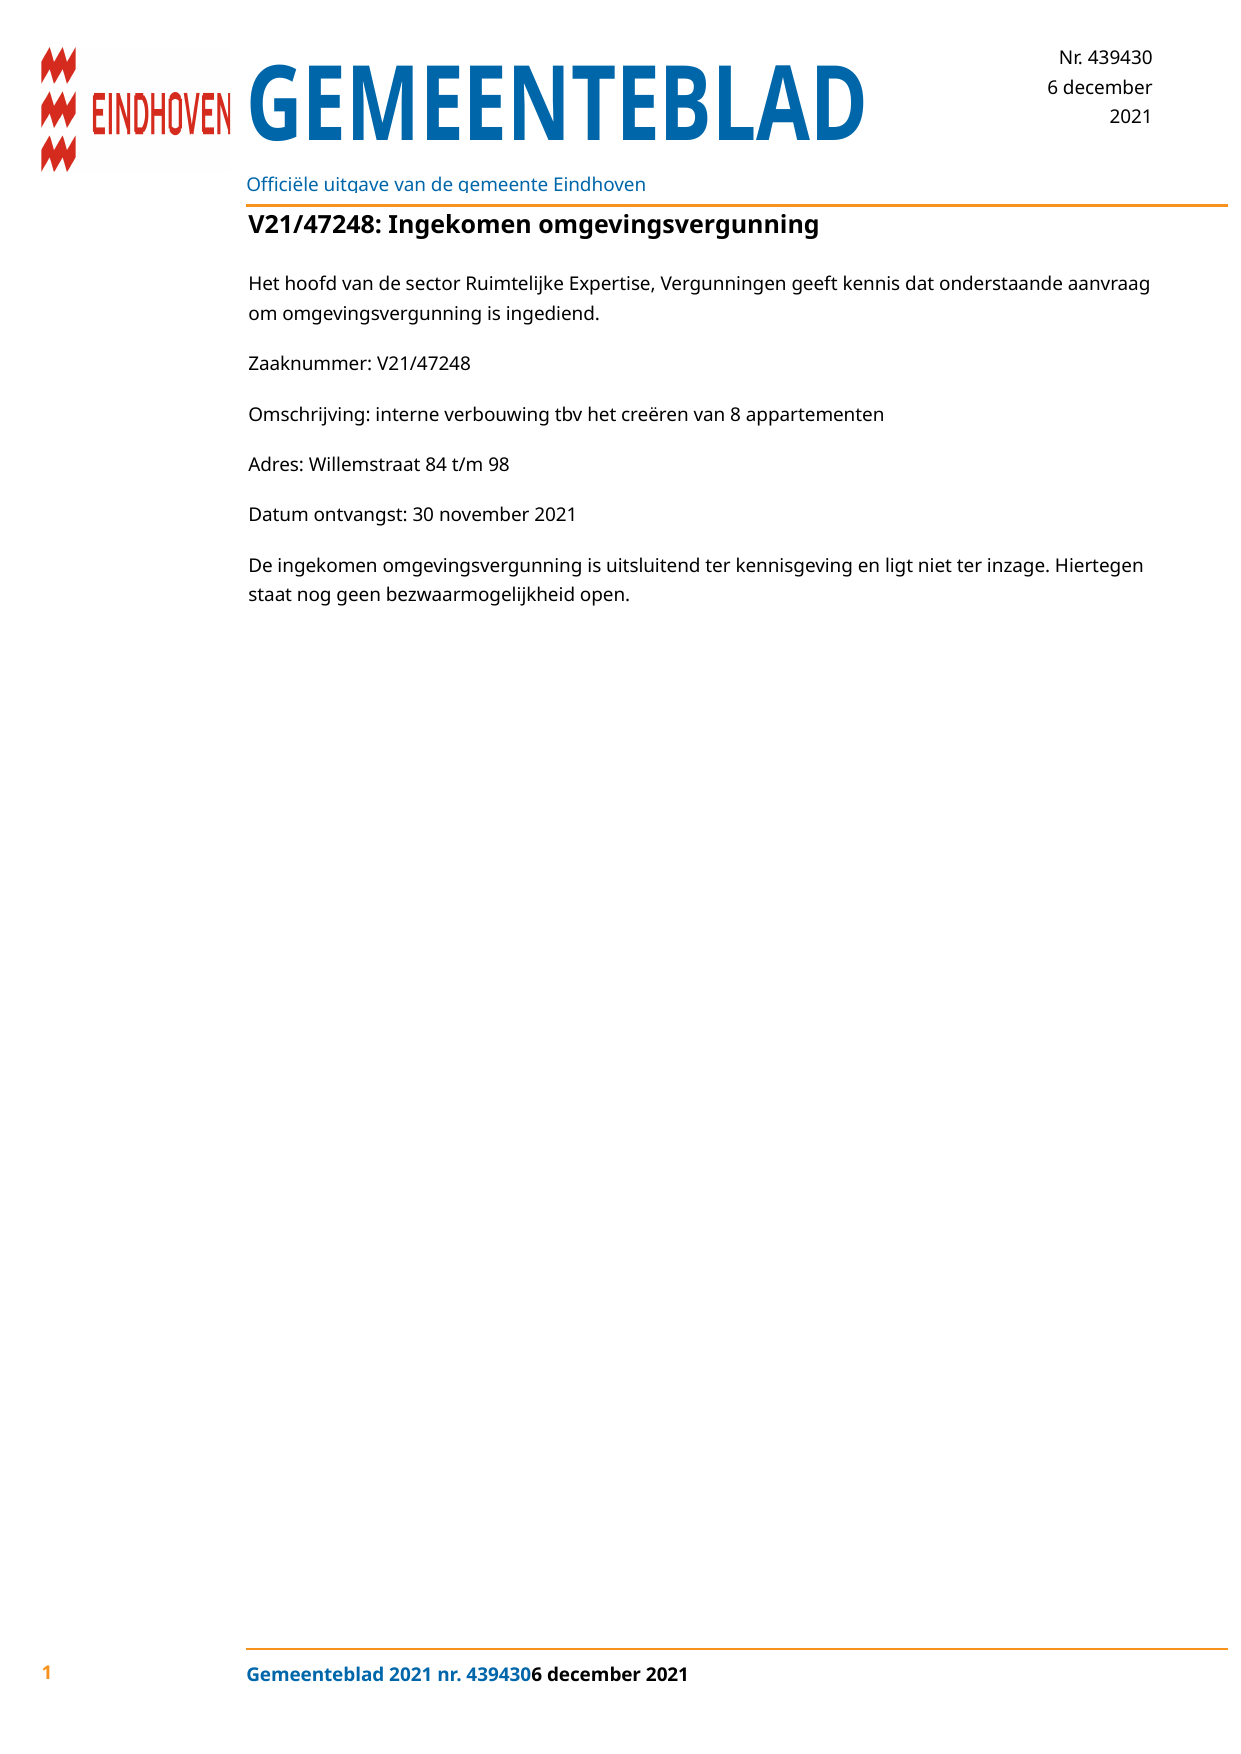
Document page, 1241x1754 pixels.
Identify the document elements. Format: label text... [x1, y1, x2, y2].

text Datum ontvangst: 30 november 2021 [248, 502, 1152, 527]
text V21/47248: Ingekomen omgevingsvergunning [248, 207, 1152, 241]
picture [41, 47, 231, 172]
text Het hoofd van de sector Ruimtelijke Expertise, Vergunningen geeft kennis dat onderstaande aanvraag om omgevingsvergunning is ingediend. [248, 270, 1152, 326]
text Adres: Willemstraat 84 t/m 98 [248, 451, 1152, 477]
text Omschrijving: interne verbouwing tbv het creëren van 8 appartementen [248, 401, 1152, 426]
text Zaaknummer: V21/47248 [248, 350, 1152, 376]
text De ingekomen omgevingsvergunning is uitsluitend ter kennisgeving en ligt niet ter inzage. Hiertegen staat nog geen bezwaarmogelijkheid open. [248, 552, 1152, 607]
